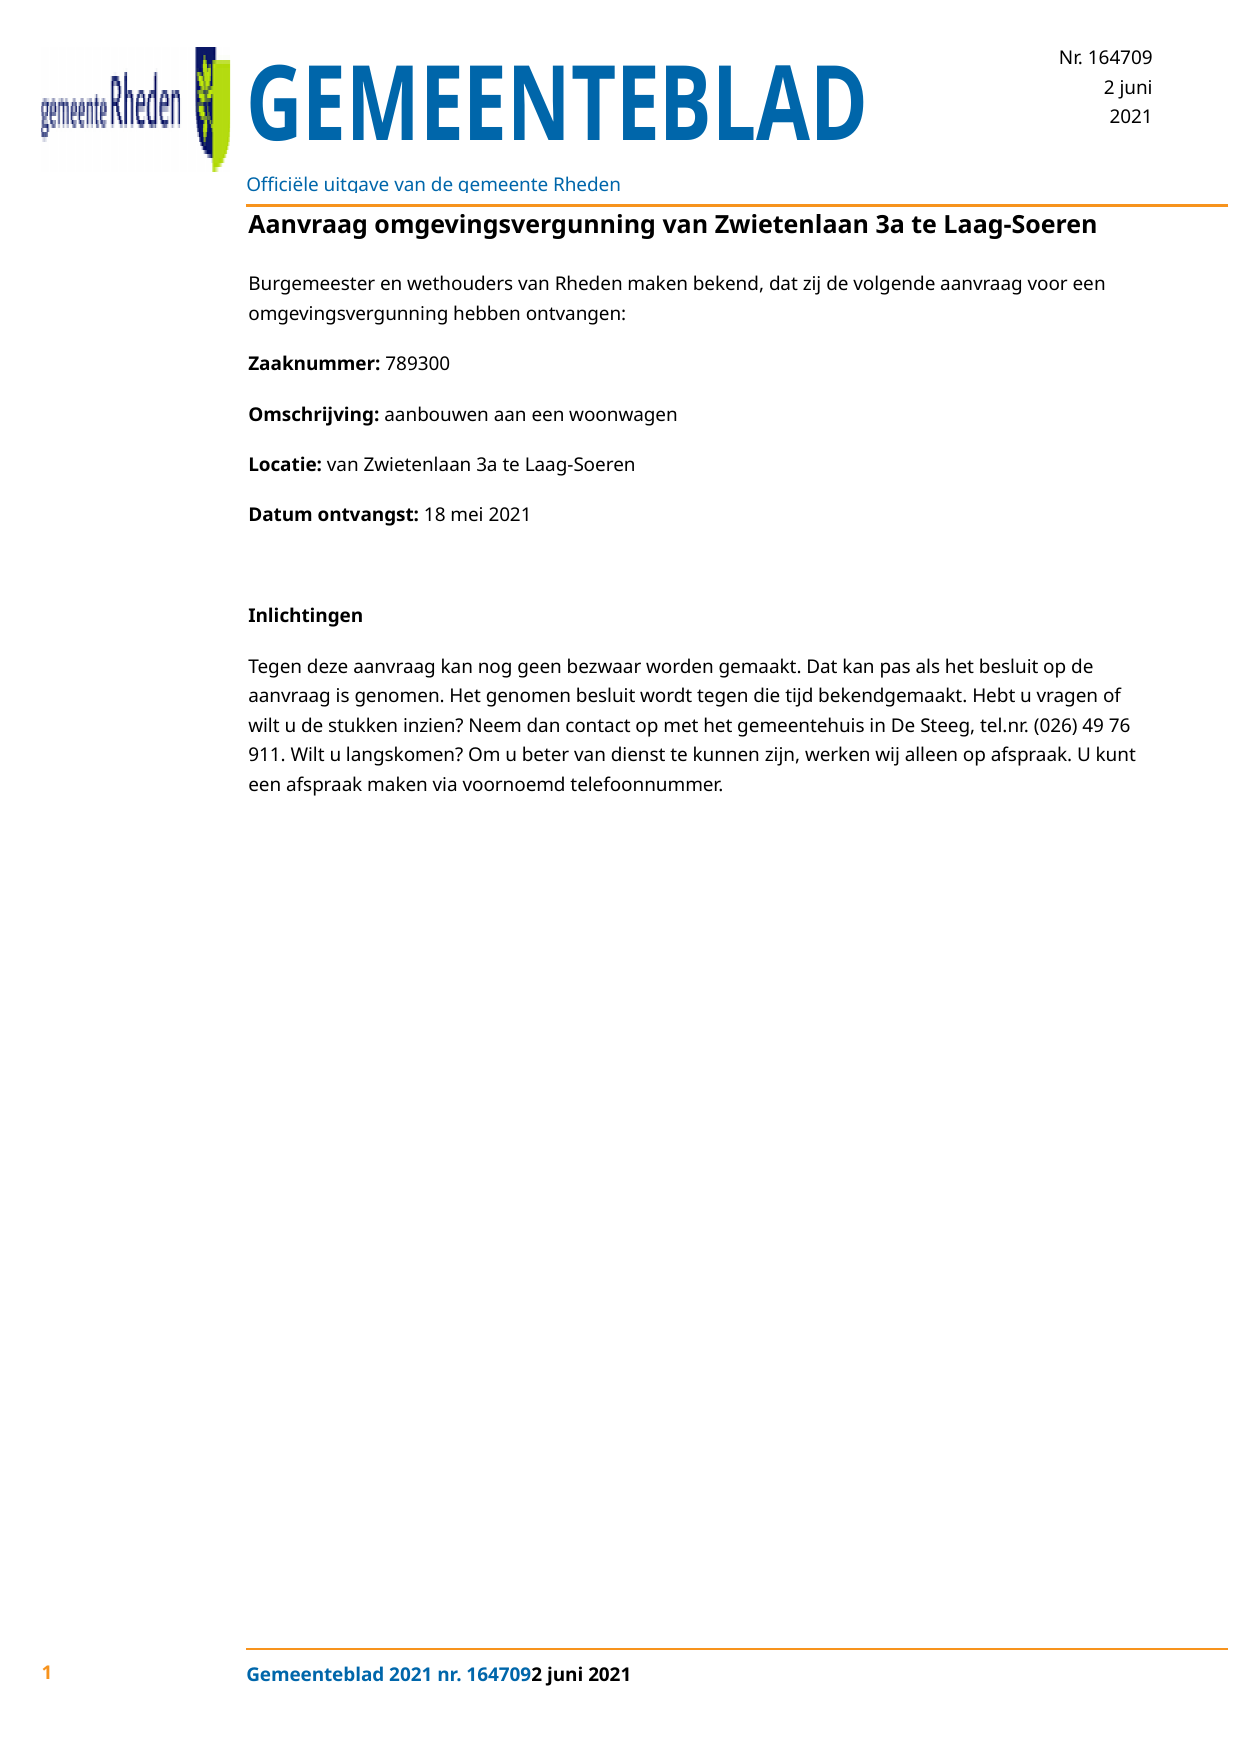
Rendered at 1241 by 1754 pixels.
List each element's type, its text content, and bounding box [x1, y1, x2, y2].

text Tegen deze aanvraag kan nog geen bezwaar worden gemaakt. Dat kan pas als het besluit op de aanvraag is genomen. Het genomen besluit wordt tegen die tijd bekendgemaakt. Hebt u vragen of wilt u de stukken inzien? Neem dan contact op met het gemeentehuis in De Steeg, tel.nr. (026) 49 76 911. Wilt u langskomen? Om u beter van dienst te kunnen zijn, werken wij alleen op afspraak. U kunt een afspraak maken via voornoemd telefoonnummer. [248, 653, 1152, 797]
text Inlichtingen [248, 602, 1152, 628]
text Locatie: van Zwietenlaan 3a te Laag-Soeren [248, 451, 1152, 477]
text Burgemeester en wethouders van Rheden maken bekend, dat zij de volgende aanvraag voor een omgevingsvergunning hebben ontvangen: [248, 270, 1152, 326]
picture [41, 47, 231, 172]
text Zaaknummer: 789300 [248, 350, 1152, 376]
text Omschrijving: aanbouwen aan een woonwagen [248, 401, 1152, 426]
text Aanvraag omgevingsvergunning van Zwietenlaan 3a te Laag-Soeren [248, 207, 1152, 241]
text Datum ontvangst: 18 mei 2021 [248, 502, 1152, 527]
